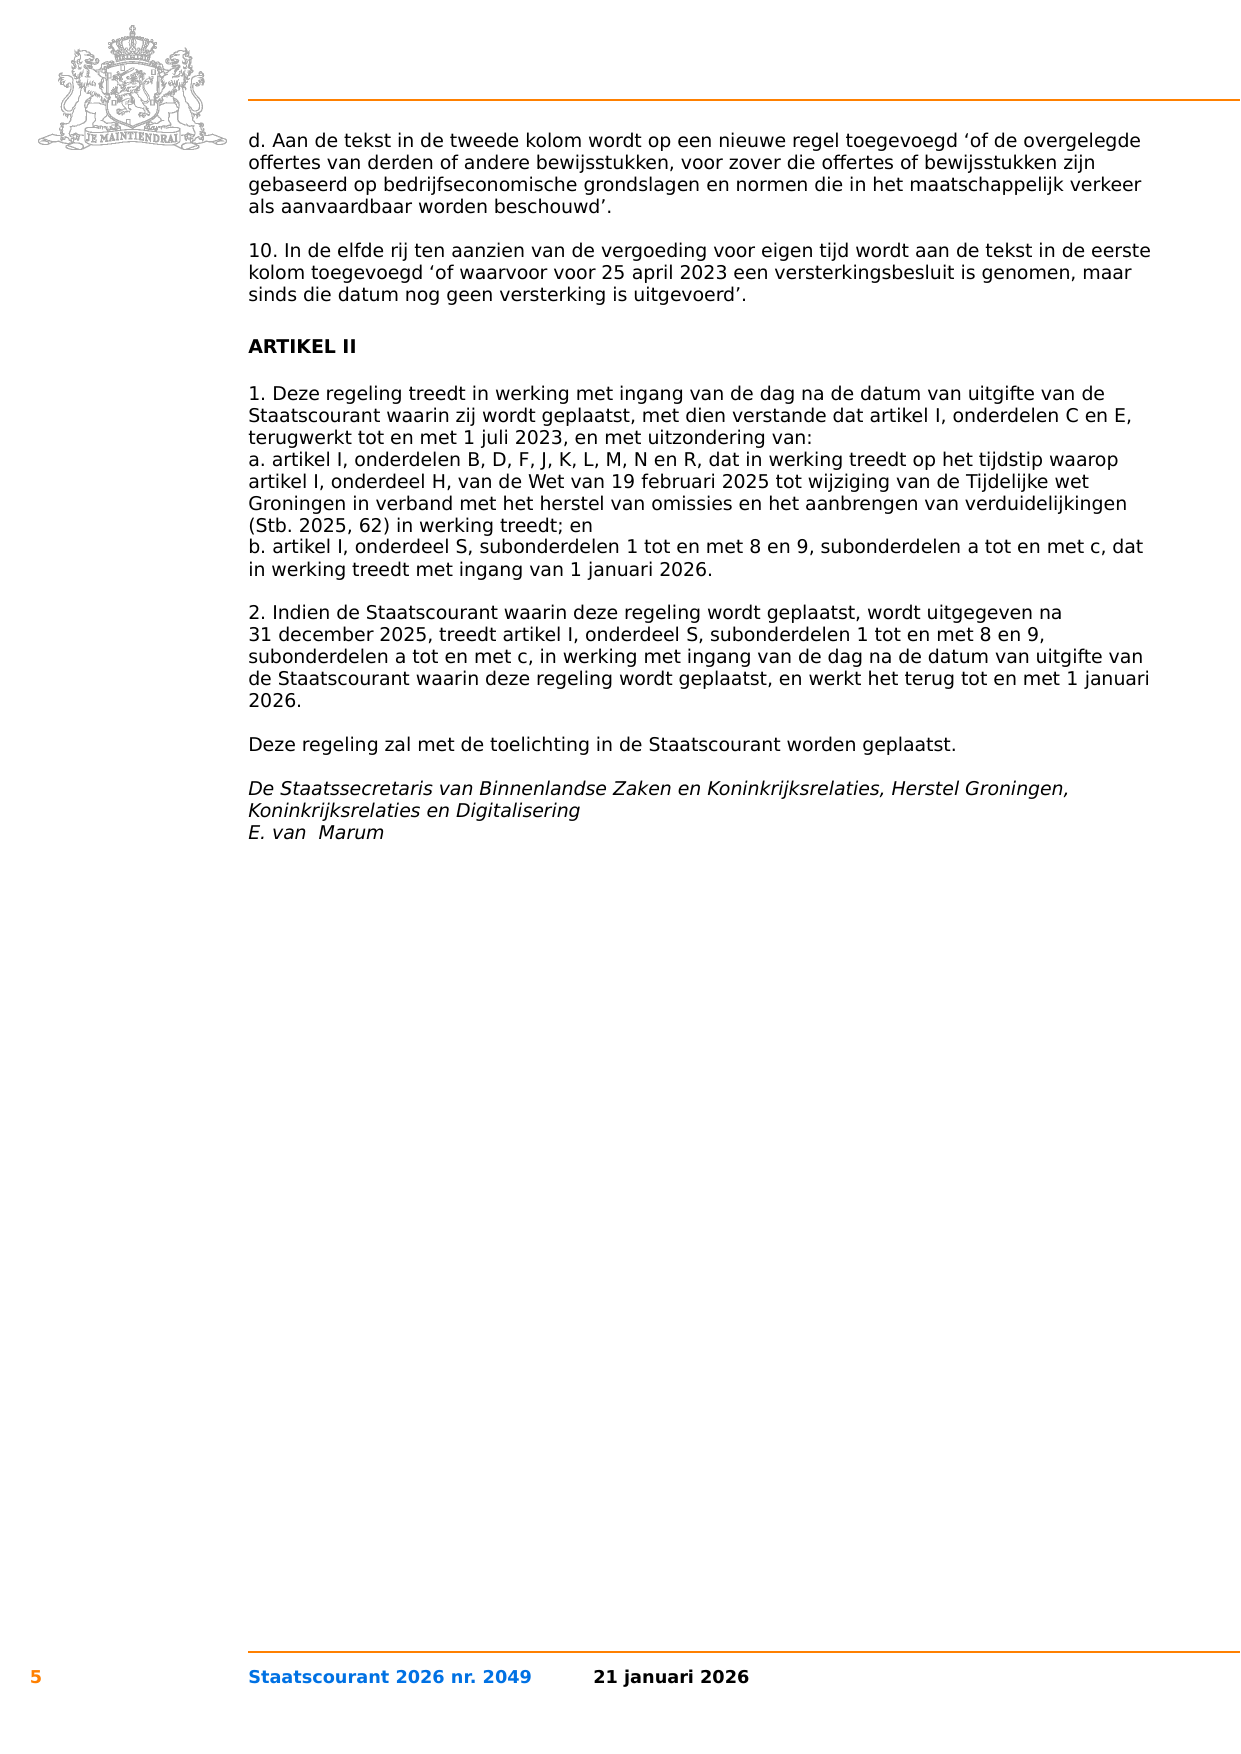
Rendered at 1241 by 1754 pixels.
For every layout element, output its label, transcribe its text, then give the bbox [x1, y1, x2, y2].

text b. artikel I, onderdeel S, subonderdelen 1 tot en met 8 en 9, subonderdelen a tot en met c, dat in werking treedt met ingang van 1 januari 2026. [248, 536, 1163, 580]
text d. Aan de tekst in de tweede kolom wordt op een nieuwe regel toegevoegd ‘of de overgelegde offertes van derden of andere bewijsstukken, voor zover die offertes of bewijsstukken zijn gebaseerd op bedrijfseconomische grondslagen en normen die in het maatschappelijk verkeer als aanvaardbaar worden beschouwd’. [248, 130, 1163, 218]
text De Staatssecretaris van Binnenlandse Zaken en Koninkrijksrelaties, Herstel Groningen, Koninkrijksrelaties en Digitalisering E. van Marum [248, 778, 1163, 844]
text 1. Deze regeling treedt in werking met ingang van de dag na de datum van uitgifte van de Staatscourant waarin zij wordt geplaatst, met dien verstande dat artikel I, onderdelen C en E, terugwerkt tot en met 1 juli 2023, en met uitzondering van: [248, 383, 1163, 448]
text a. artikel I, onderdelen B, D, F, J, K, L, M, N en R, dat in werking treedt op het tijdstip waarop artikel I, onderdeel H, van de Wet van 19 februari 2025 tot wijziging van de Tijdelijke wet Groningen in verband met het herstel van omissies en het aanbrengen van verduidelijkingen (Stb. 2025, 62) in werking treedt; en [248, 448, 1163, 536]
picture [38, 25, 227, 150]
text 2. Indien de Staatscourant waarin deze regeling wordt geplaatst, wordt uitgegeven na 31 december 2025, treedt artikel I, onderdeel S, subonderdelen 1 tot en met 8 en 9, subonderdelen a tot en met c, in werking met ingang van de dag na de datum van uitgifte van de Staatscourant waarin deze regeling wordt geplaatst, en werkt het terug tot en met 1 januari 2026. [248, 602, 1163, 712]
text Deze regeling zal met de toelichting in de Staatscourant worden geplaatst. [248, 734, 1163, 756]
text 10. In de elfde rij ten aanzien van de vergoeding voor eigen tijd wordt aan de tekst in de eerste kolom toegevoegd ‘of waarvoor voor 25 april 2023 een versterkingsbesluit is genomen, maar sinds die datum nog geen versterking is uitgevoerd’. [248, 240, 1163, 306]
subtitle ARTIKEL II [248, 336, 1163, 358]
